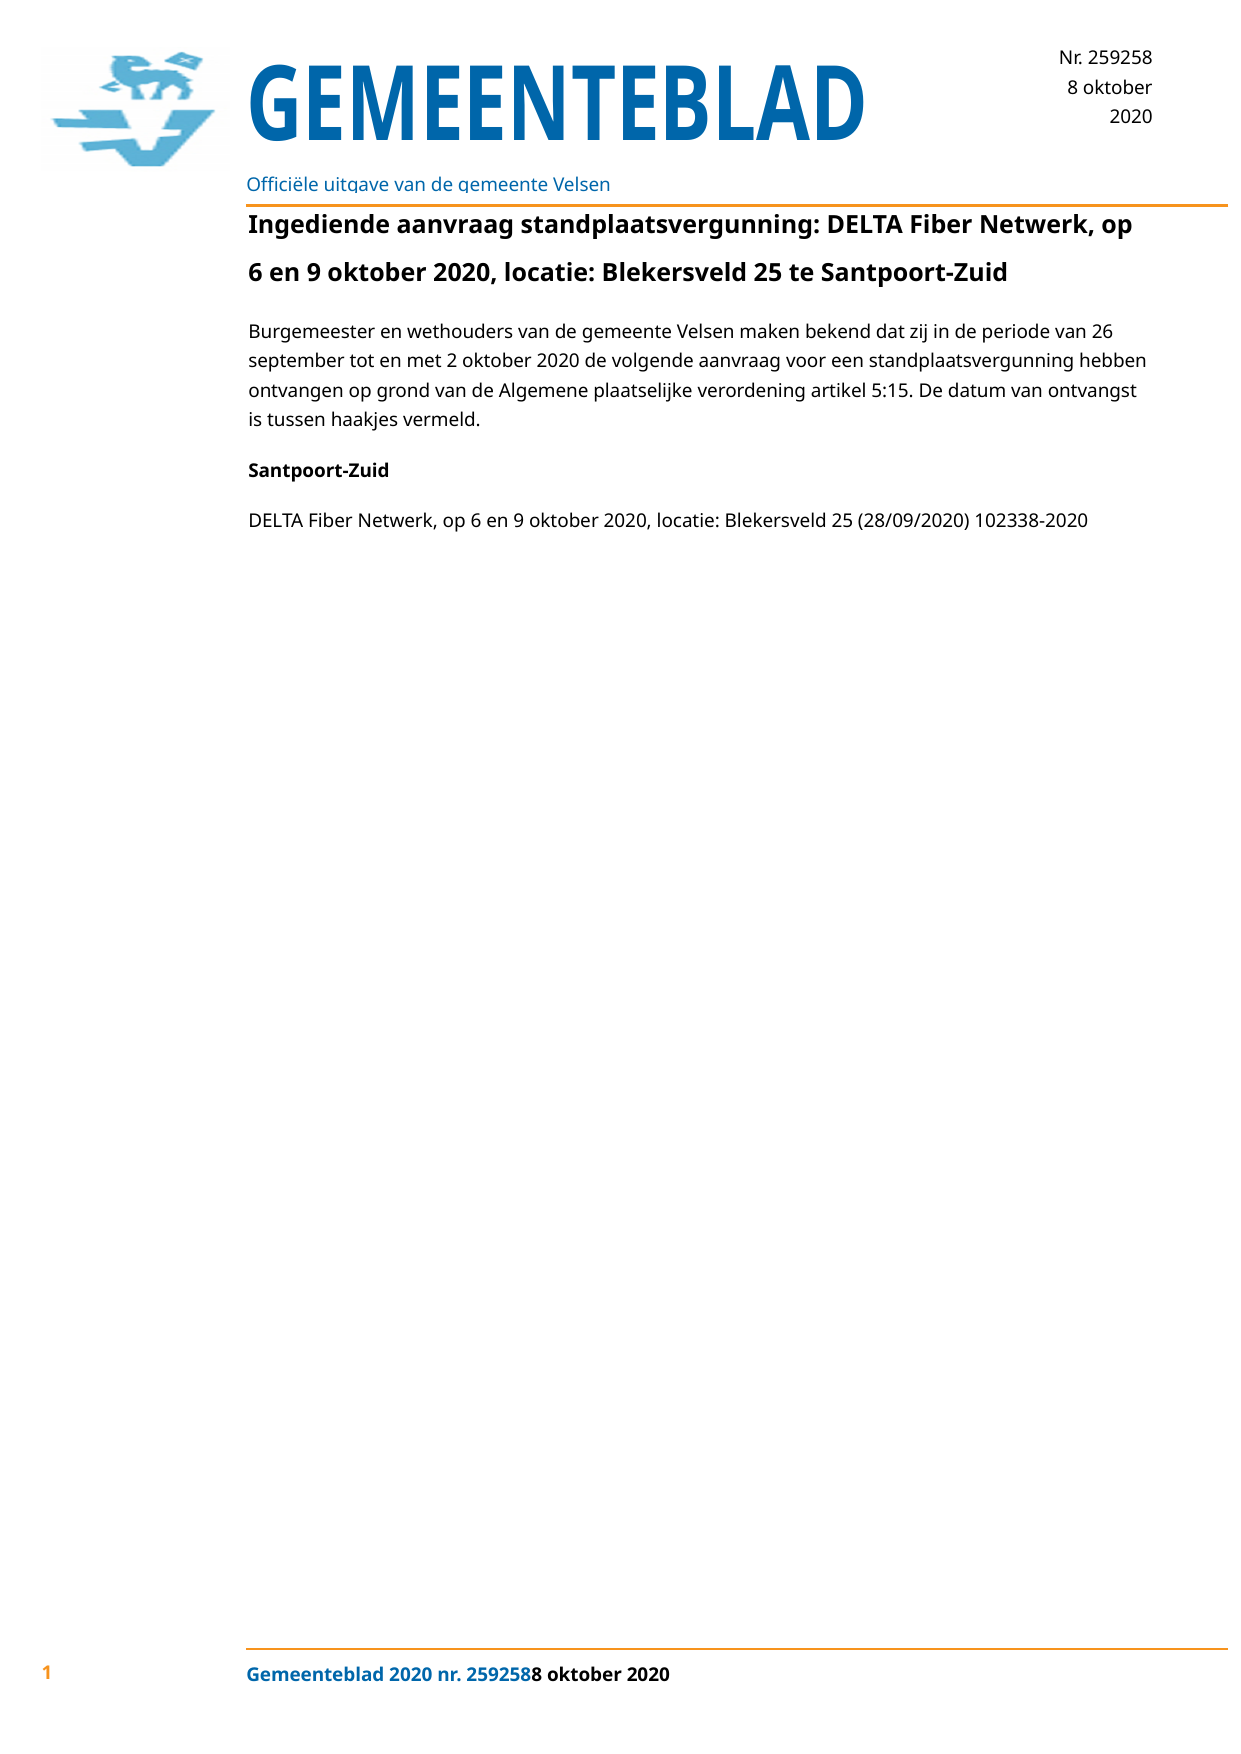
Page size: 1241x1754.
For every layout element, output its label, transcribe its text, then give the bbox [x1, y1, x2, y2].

text DELTA Fiber Netwerk, op 6 en 9 oktober 2020, locatie: Blekersveld 25 (28/09/2020) 102338-2020 [248, 507, 1152, 533]
text Burgemeester en wethouders van de gemeente Velsen maken bekend dat zij in de periode van 26 september tot en met 2 oktober 2020 de volgende aanvraag voor een standplaatsvergunning hebben ontvangen op grond van de Algemene plaatselijke verordening artikel 5:15. De datum van ontvangst is tussen haakjes vermeld. [248, 318, 1152, 432]
picture [41, 47, 231, 172]
text Ingediende aanvraag standplaatsvergunning: DELTA Fiber Netwerk, op 6 en 9 oktober 2020, locatie: Blekersveld 25 te Santpoort-Zuid [248, 207, 1152, 288]
text Santpoort-Zuid [248, 457, 1152, 483]
